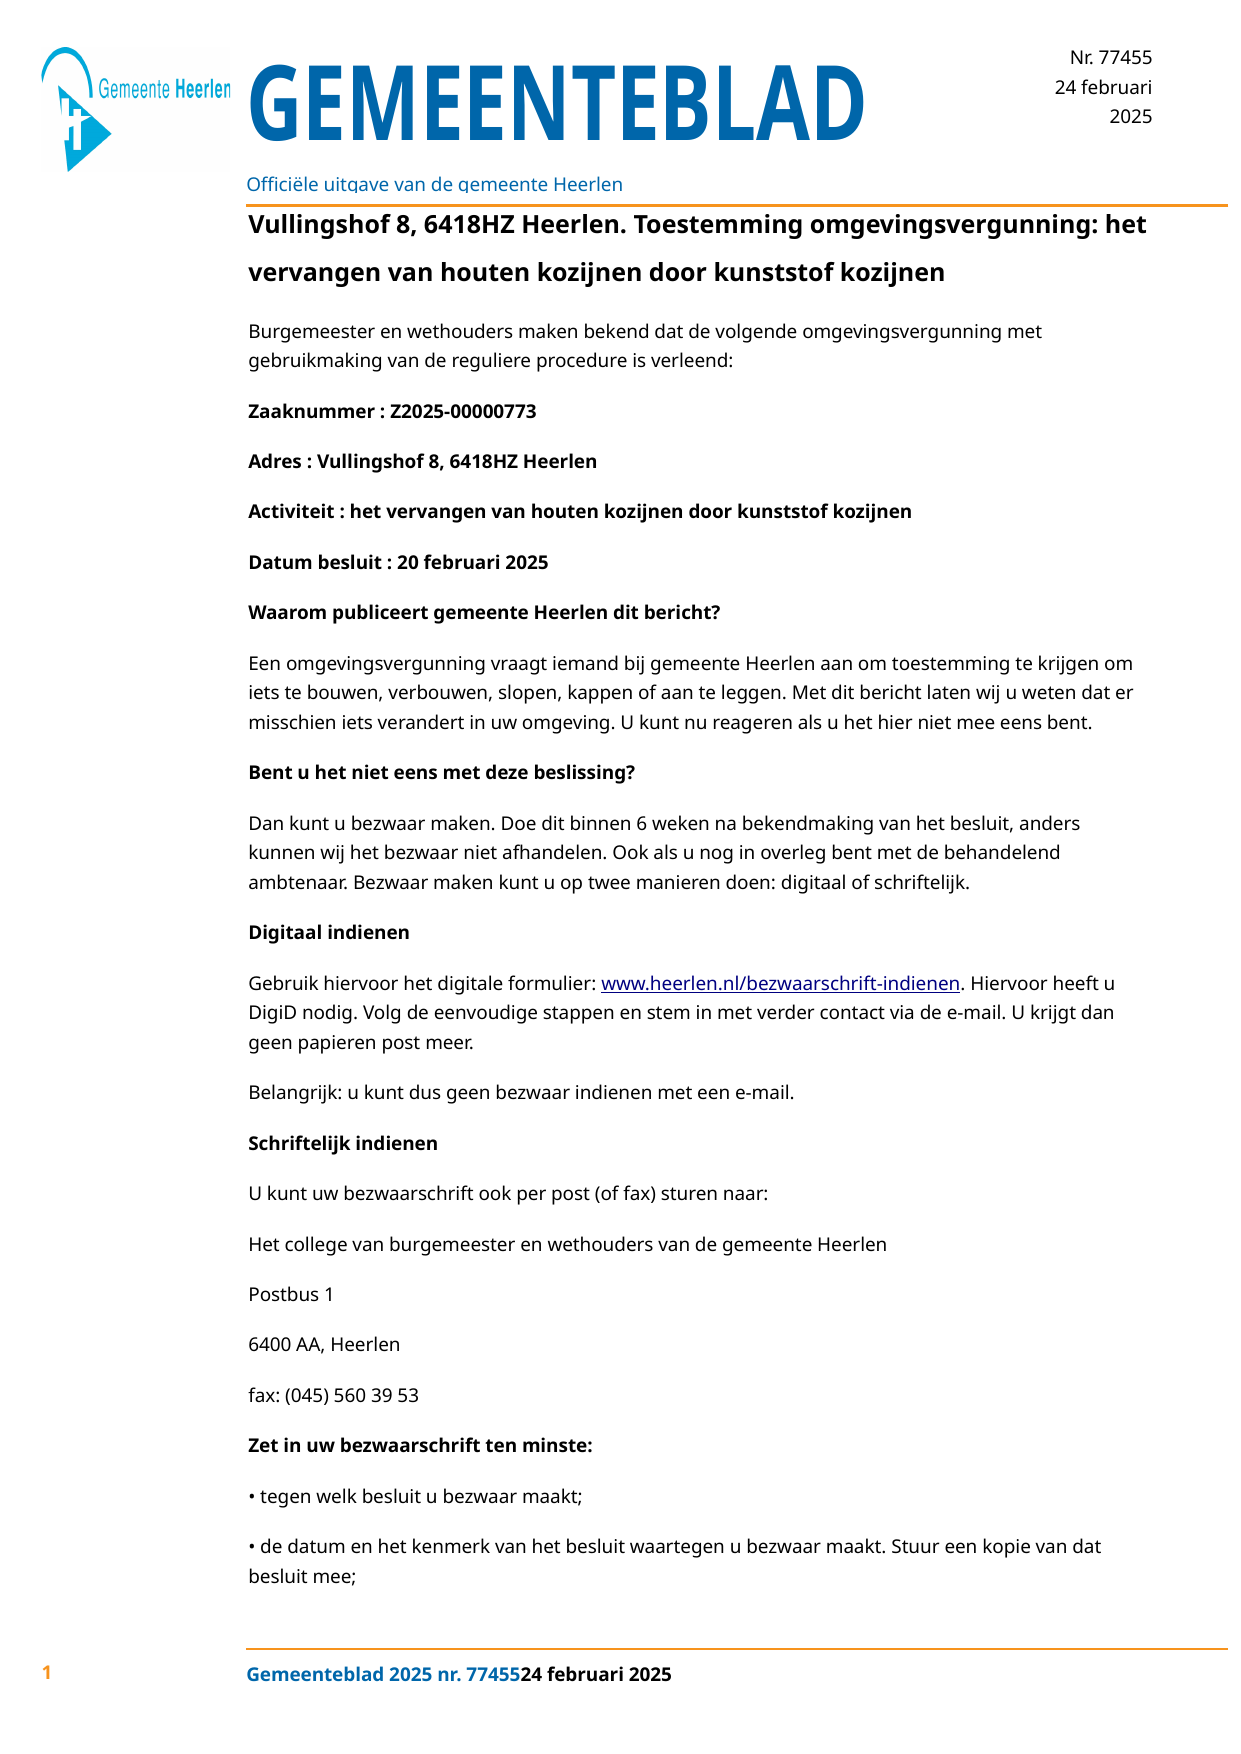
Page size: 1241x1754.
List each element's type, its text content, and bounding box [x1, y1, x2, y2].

text Waarom publiceert gemeente Heerlen dit bericht? [248, 599, 1152, 625]
text Vullingshof 8, 6418HZ Heerlen. Toestemming omgevingsvergunning: het vervangen van houten kozijnen door kunststof kozijnen [248, 207, 1152, 288]
picture [41, 47, 59, 70]
text Datum besluit : 20 februari 2025 [248, 549, 1152, 575]
text Digitaal indienen [248, 919, 1152, 945]
text Activiteit : het vervangen van houten kozijnen door kunststof kozijnen [248, 499, 1152, 524]
picture [41, 47, 231, 172]
text U kunt uw bezwaarschrift ook per post (of fax) sturen naar: [248, 1180, 1152, 1206]
text fax: (045) 560 39 53 [248, 1382, 1152, 1408]
text Een omgevingsvergunning vraagt iemand bij gemeente Heerlen aan om toestemming te krijgen om iets te bouwen, verbouwen, slopen, kappen of aan te leggen. Met dit bericht laten wij u weten dat er misschien iets verandert in uw omgeving. U kunt nu reageren als u het hier niet mee eens bent. [248, 650, 1152, 735]
text Adres : Vullingshof 8, 6418HZ Heerlen [248, 448, 1152, 474]
text Het college van burgemeester en wethouders van de gemeente Heerlen [248, 1231, 1152, 1257]
text Zaaknummer : Z2025-00000773 [248, 398, 1152, 424]
text Bent u het niet eens met deze beslissing? [248, 759, 1152, 785]
text 6400 AA, Heerlen [248, 1332, 1152, 1357]
text Belangrijk: u kunt dus geen bezwaar indienen met een e-mail. [248, 1079, 1152, 1105]
text Dan kunt u bezwaar maken. Doe dit binnen 6 weken na bekendmaking van het besluit, anders kunnen wij het bezwaar niet afhandelen. Ook als u nog in overleg bent met de behandelend ambtenaar. Bezwaar maken kunt u op twee manieren doen: digitaal of schriftelijk. [248, 810, 1152, 895]
text • tegen welk besluit u bezwaar maakt; [248, 1483, 1152, 1509]
text Gebruik hiervoor het digitale formulier: www.heerlen.nl/bezwaarschrift-indienen. Hiervoor heeft u DigiD nodig. Volg de eenvoudige stappen en stem in met verder contact via de e-mail. U krijgt dan geen papieren post meer. [248, 970, 1152, 1055]
text Burgemeester en wethouders maken bekend dat de volgende omgevingsvergunning met gebruikmaking van de reguliere procedure is verleend: [248, 318, 1152, 373]
text Schriftelijk indienen [248, 1130, 1152, 1156]
text Postbus 1 [248, 1281, 1152, 1307]
text Zet in uw bezwaarschrift ten minste: [248, 1432, 1152, 1458]
text • de datum en het kenmerk van het besluit waartegen u bezwaar maakt. Stuur een kopie van dat besluit mee; [248, 1533, 1152, 1589]
